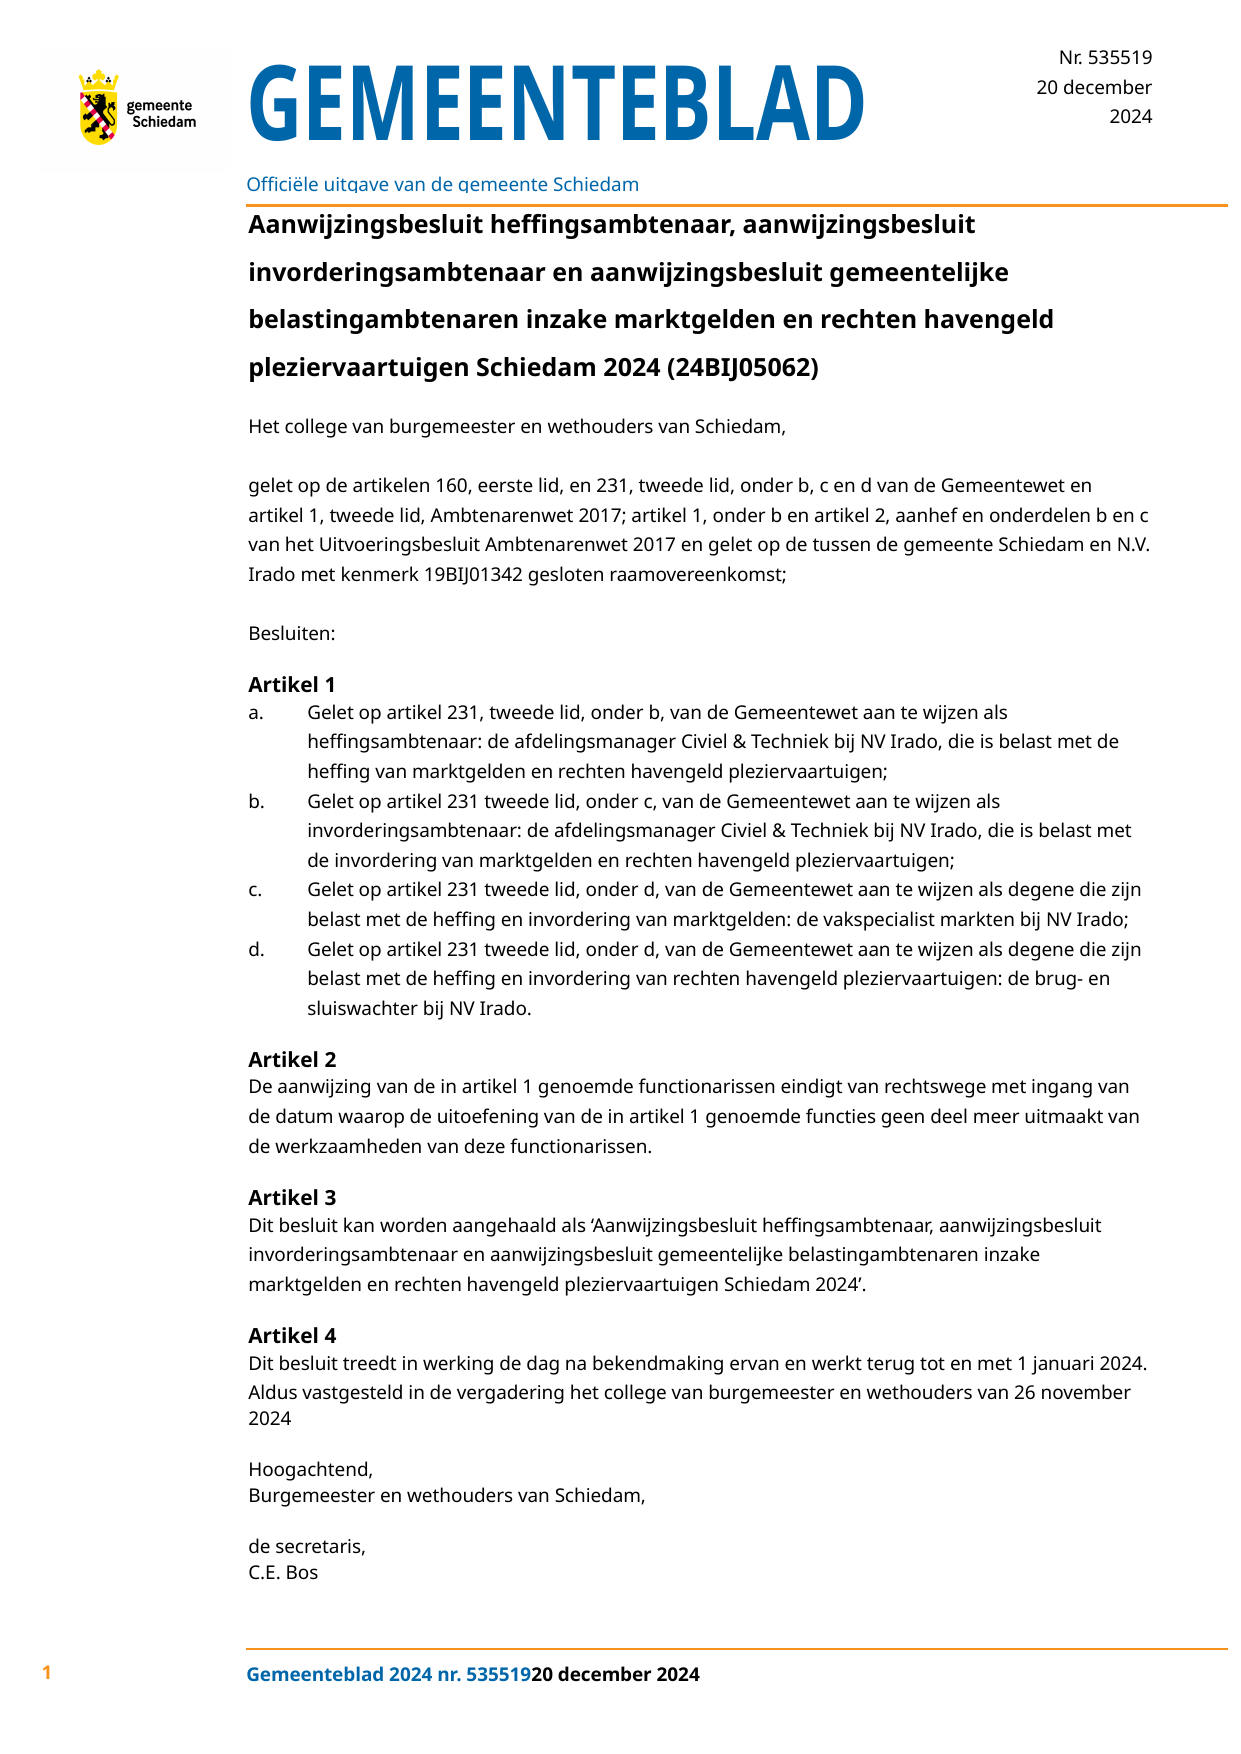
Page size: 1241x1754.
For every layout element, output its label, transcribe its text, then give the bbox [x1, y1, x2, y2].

text Dit besluit treedt in werking de dag na bekendmaking ervan en werkt terug tot en met 1 januari 2024. [248, 1350, 1152, 1376]
list Gelet op artikel 231 tweede lid, onder d, van de Gemeentewet aan te wijzen als degene die zijn belast met de heffing en invordering van marktgelden: de vakspecialist markten bij NV Irado; [248, 877, 1152, 932]
text Artikel 4 [248, 1321, 1152, 1350]
text Besluiten: [248, 620, 1152, 646]
text Aanwijzingsbesluit heffingsambtenaar, aanwijzingsbesluit invorderingsambtenaar en aanwijzingsbesluit gemeentelijke belastingambtenaren inzake marktgelden en rechten havengeld pleziervaartuigen Schiedam 2024 (24BIJ05062) [248, 207, 1152, 384]
text Artikel 2 [248, 1045, 1152, 1074]
picture [41, 47, 231, 172]
text Aldus vastgesteld in de vergadering het college van burgemeester en wethouders van 26 november 2024 [248, 1379, 1152, 1431]
list Gelet op artikel 231, tweede lid, onder b, van de Gemeentewet aan te wijzen als heffingsambtenaar: de afdelingsmanager Civiel & Techniek bij NV Irado, die is belast met de heffing van marktgelden en rechten havengeld pleziervaartuigen; [248, 699, 1152, 784]
text Artikel 3 [248, 1183, 1152, 1212]
text Dit besluit kan worden aangehaald als ‘Aanwijzingsbesluit heffingsambtenaar, aanwijzingsbesluit invorderingsambtenaar en aanwijzingsbesluit gemeentelijke belastingambtenaren inzake marktgelden en rechten havengeld pleziervaartuigen Schiedam 2024’. [248, 1212, 1152, 1297]
text De aanwijzing van de in artikel 1 genoemde functionarissen eindigt van rechtswege met ingang van de datum waarop de uitoefening van de in artikel 1 genoemde functies geen deel meer uitmaakt van de werkzaamheden van deze functionarissen. [248, 1074, 1152, 1159]
text Artikel 1 [248, 671, 1152, 699]
list Gelet op artikel 231 tweede lid, onder c, van de Gemeentewet aan te wijzen als invorderingsambtenaar: de afdelingsmanager Civiel & Techniek bij NV Irado, die is belast met de invordering van marktgelden en rechten havengeld pleziervaartuigen; [248, 788, 1152, 873]
text gelet op de artikelen 160, eerste lid, en 231, tweede lid, onder b, c en d van de Gemeentewet en artikel 1, tweede lid, Ambtenarenwet 2017; artikel 1, onder b en artikel 2, aanhef en onderdelen b en c van het Uitvoeringsbesluit Ambtenarenwet 2017 en gelet op de tussen de gemeente Schiedam en N.V. Irado met kenmerk 19BIJ01342 gesloten raamovereenkomst; [248, 472, 1152, 587]
text Hoogachtend, [248, 1457, 1152, 1482]
text Burgemeester en wethouders van Schiedam, [248, 1482, 1152, 1508]
text C.E. Bos [248, 1559, 1152, 1585]
list Gelet op artikel 231 tweede lid, onder d, van de Gemeentewet aan te wijzen als degene die zijn belast met de heffing en invordering van rechten havengeld pleziervaartuigen: de brug- en sluiswachter bij NV Irado. [248, 936, 1152, 1021]
text Het college van burgemeester en wethouders van Schiedam, [248, 413, 1152, 439]
text de secretaris, [248, 1534, 1152, 1559]
